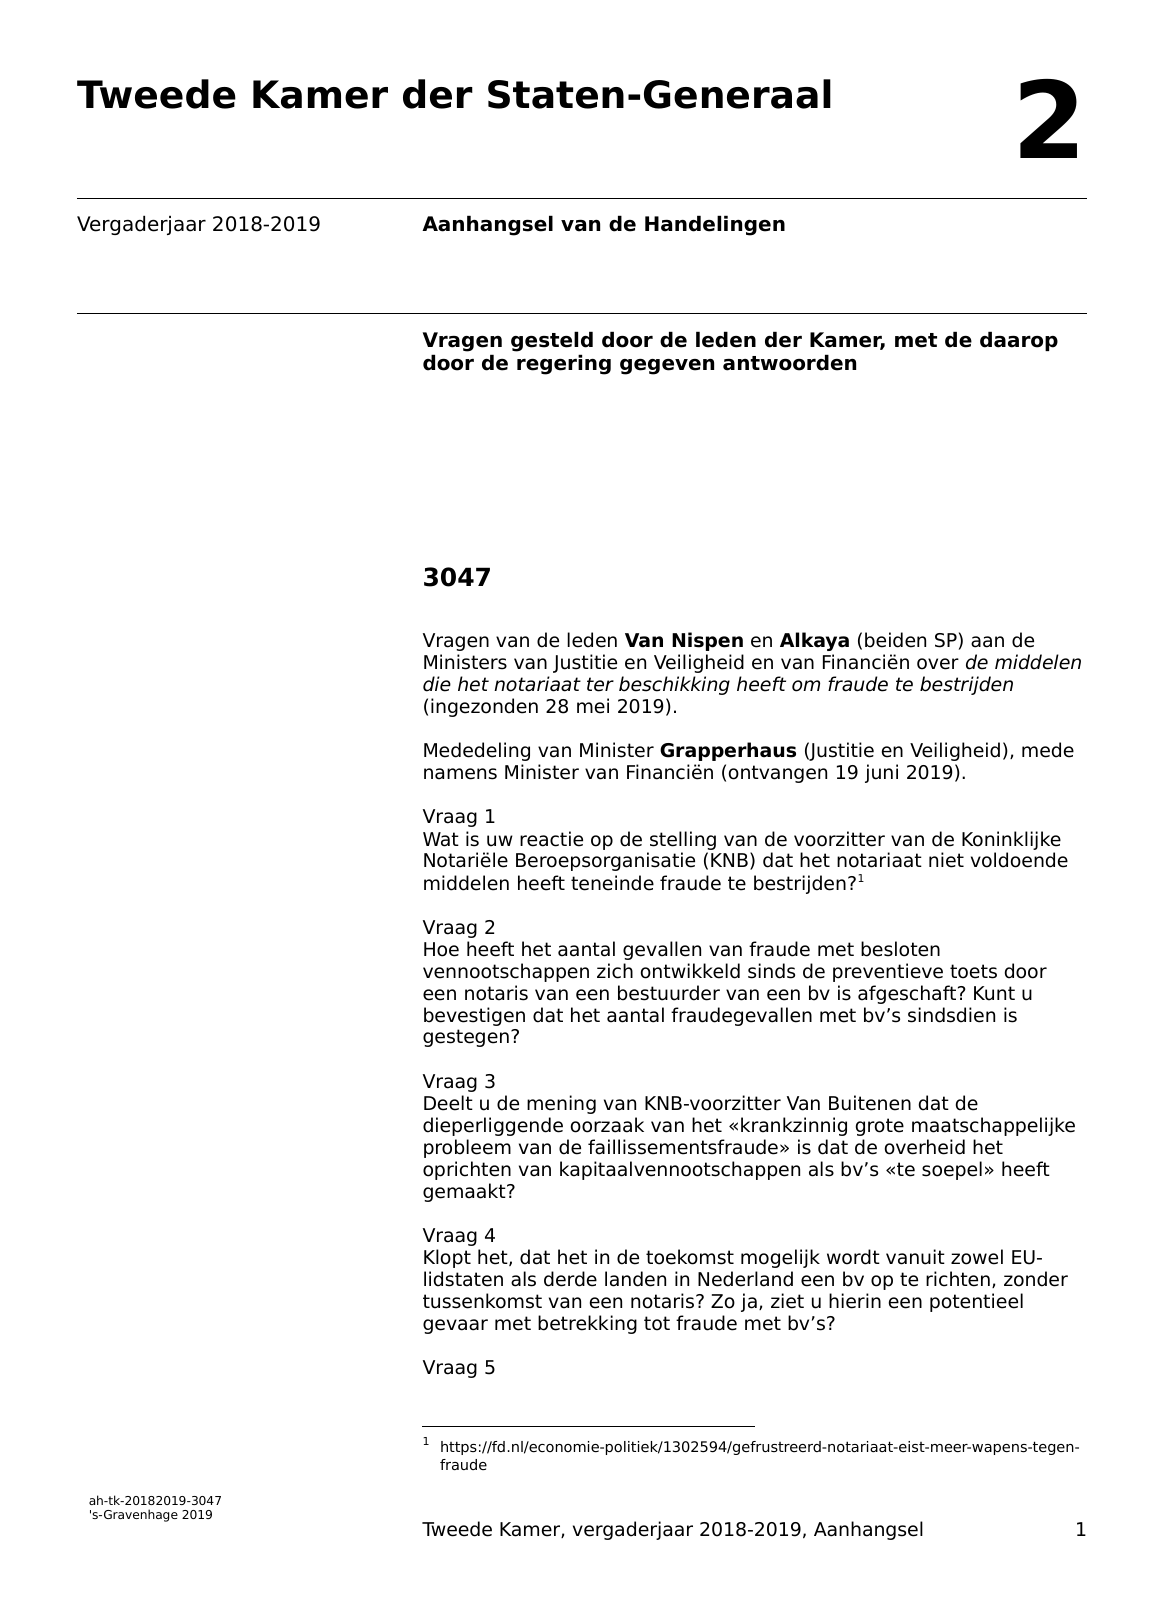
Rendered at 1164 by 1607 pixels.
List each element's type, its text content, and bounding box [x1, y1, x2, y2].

text Vraag 2 [422, 917, 1087, 938]
text Vraag 1 [422, 806, 1087, 828]
table_header Tweede Kamer der Staten-Generaal [77, 59, 886, 198]
table_cell Vergaderjaar 2018-2019 [77, 199, 422, 313]
table_cell [77, 314, 422, 375]
text ah-tk-20182019-3047 [88, 1494, 323, 1508]
text Klopt het, dat het in de toekomst mogelijk wordt vanuit zowel EU-lidstaten als derde landen in Nederland een bv op te richten, zonder tussenkomst van een notaris? Zo ja, ziet u hierin een potentieel gevaar met betrekking tot fraude met bv’s? [422, 1247, 1087, 1334]
text Hoe heeft het aantal gevallen van fraude met besloten vennootschappen zich ontwikkeld sinds de preventieve toets door een notaris van een bestuurder van een bv is afgeschaft? Kunt u bevestigen dat het aantal fraudegevallen met bv’s sindsdien is gestegen? [422, 938, 1087, 1048]
table_cell Vragen gesteld door de leden der Kamer, met de daarop door de regering gegeven antwoorden [422, 314, 1087, 375]
table_header 2 [886, 59, 1087, 198]
text Mededeling van Minister Grapperhaus (Justitie en Veiligheid), mede namens Minister van Financiën (ontvangen 19 juni 2019). [422, 740, 1087, 784]
text 's-Gravenhage 2019 [88, 1508, 323, 1522]
text 3047 [422, 563, 1087, 592]
text Vraag 3 [422, 1071, 1087, 1093]
text Deelt u de mening van KNB-voorzitter Van Buitenen dat de dieperliggende oorzaak van het «krankzinnig grote maatschappelijke probleem van de faillissementsfraude» is dat de overheid het oprichten van kapitaalvennootschappen als bv’s «te soepel» heeft gemaakt? [422, 1093, 1087, 1202]
table_cell Aanhangsel van de Handelingen [422, 199, 1087, 313]
text Vraag 5 [422, 1357, 1087, 1379]
text Wat is uw reactie op de stelling van de voorzitter van de Koninklijke Notariële Beroepsorganisatie (KNB) dat het notariaat niet voldoende middelen heeft teneinde fraude te bestrijden? [422, 828, 1087, 894]
text https://fd.nl/economie-politiek/1302594/gefrustreerd-notariaat-eist-meer-wapens-tegen-fraude [422, 1435, 1087, 1474]
text Vraag 4 [422, 1225, 1087, 1247]
text Vragen van de leden Van Nispen en Alkaya (beiden SP) aan de Ministers van Justitie en Veiligheid en van Financiën over de middelen die het notariaat ter beschikking heeft om fraude te bestrijden (ingezonden 28 mei 2019). [422, 630, 1087, 718]
